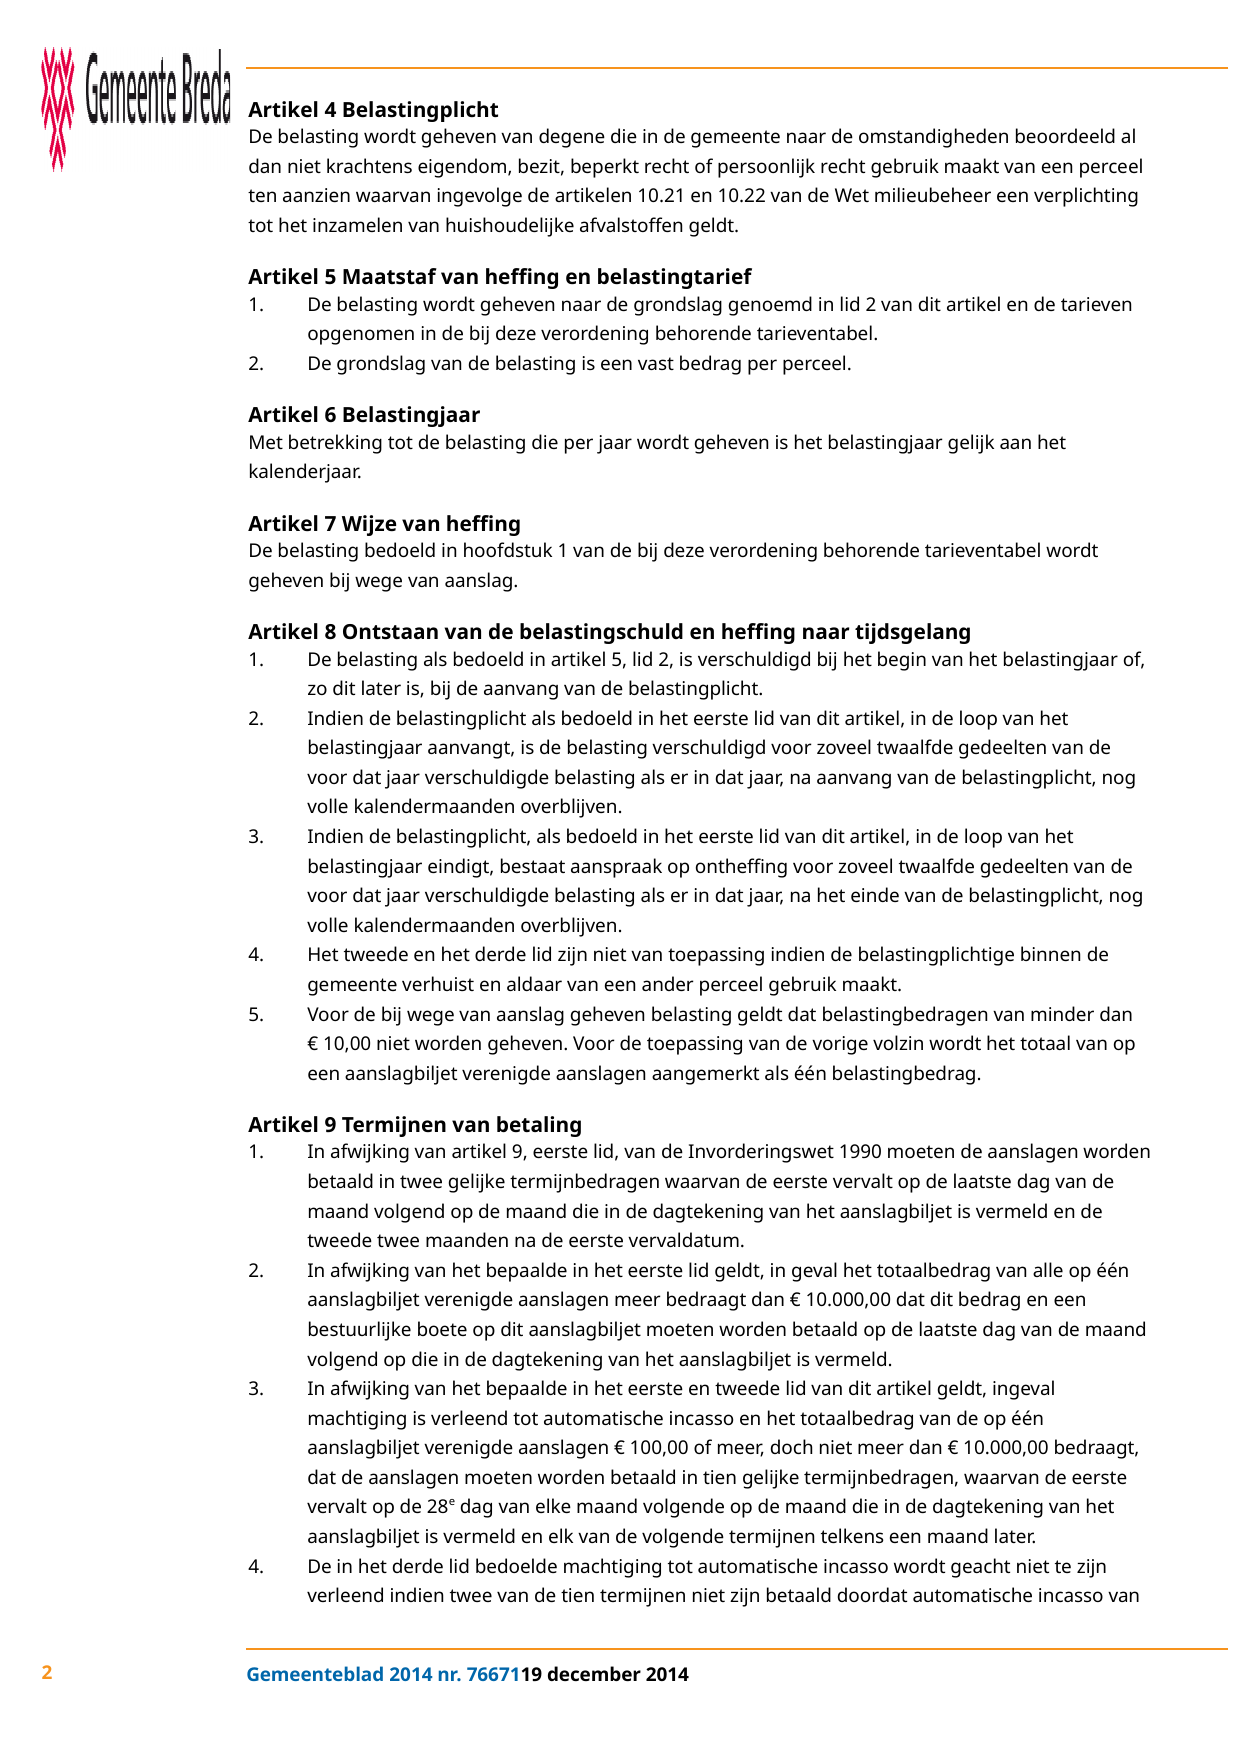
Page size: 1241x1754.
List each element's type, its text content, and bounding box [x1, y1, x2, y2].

text Artikel 6 Belastingjaar [248, 400, 1152, 429]
list De belasting wordt geheven naar de grondslag genoemd in lid 2 van dit artikel en de tarieven opgenomen in de bij deze verordening behorende tarieventabel. [248, 291, 1152, 346]
list Het tweede en het derde lid zijn niet van toepassing indien de belastingplichtige binnen de gemeente verhuist en aldaar van een ander perceel gebruik maakt. [248, 942, 1152, 997]
text Artikel 9 Termijnen van betaling [248, 1110, 1152, 1139]
text De belasting bedoeld in hoofdstuk 1 van de bij deze verordening behorende tarieventabel wordt geheven bij wege van aanslag. [248, 537, 1152, 593]
list Indien de belastingplicht, als bedoeld in het eerste lid van dit artikel, in de loop van het belastingjaar eindigt, bestaat aanspraak op ontheffing voor zoveel twaalfde gedeelten van de voor dat jaar verschuldigde belasting als er in dat jaar, na het einde van de belastingplicht, nog volle kalendermaanden overblijven. [248, 823, 1152, 938]
picture [41, 47, 231, 172]
list Voor de bij wege van aanslag geheven belasting geldt dat belastingbedragen van minder dan € 10,00 niet worden geheven. Voor de toepassing van de vorige volzin wordt het totaal van op een aanslagbiljet verenigde aanslagen aangemerkt als één belastingbedrag. [248, 1001, 1152, 1086]
text Artikel 4 Belastingplicht [248, 95, 1152, 123]
text Artikel 8 Ontstaan van de belastingschuld en heffing naar tijdsgelang [248, 617, 1152, 646]
list De grondslag van de belasting is een vast bedrag per perceel. [248, 350, 1152, 376]
list Indien de belastingplicht als bedoeld in het eerste lid van dit artikel, in de loop van het belastingjaar aanvangt, is de belasting verschuldigd voor zoveel twaalfde gedeelten van de voor dat jaar verschuldigde belasting als er in dat jaar, na aanvang van de belastingplicht, nog volle kalendermaanden overblijven. [248, 705, 1152, 819]
text De belasting wordt geheven van degene die in de gemeente naar de omstandigheden beoordeeld al dan niet krachtens eigendom, bezit, beperkt recht of persoonlijk recht gebruik maakt van een perceel ten aanzien waarvan ingevolge de artikelen 10.21 en 10.22 van de Wet milieubeheer een verplichting tot het inzamelen van huishoudelijke afvalstoffen geldt. [248, 123, 1152, 238]
text Artikel 7 Wijze van heffing [248, 509, 1152, 537]
list In afwijking van artikel 9, eerste lid, van de Invorderingswet 1990 moeten de aanslagen worden betaald in twee gelijke termijnbedragen waarvan de eerste vervalt op de laatste dag van de maand volgend op de maand die in de dagtekening van het aanslagbiljet is vermeld en de tweede twee maanden na de eerste vervaldatum. [248, 1139, 1152, 1253]
list De belasting als bedoeld in artikel 5, lid 2, is verschuldigd bij het begin van het belastingjaar of, zo dit later is, bij de aanvang van de belastingplicht. [248, 646, 1152, 701]
list In afwijking van het bepaalde in het eerste en tweede lid van dit artikel geldt, ingeval machtiging is verleend tot automatische incasso en het totaalbedrag van de op één aanslagbiljet verenigde aanslagen € 100,00 of meer, doch niet meer dan € 10.000,00 bedraagt, dat de aanslagen moeten worden betaald in tien gelijke termijnbedragen, waarvan de eerste vervalt op de 28e dag van elke maand volgende op de maand die in de dagtekening van het aanslagbiljet is vermeld en elk van de volgende termijnen telkens een maand later. [248, 1375, 1152, 1549]
text Met betrekking tot de belasting die per jaar wordt geheven is het belastingjaar gelijk aan het kalenderjaar. [248, 429, 1152, 484]
text Artikel 5 Maatstaf van heffing en belastingtarief [248, 262, 1152, 291]
list In afwijking van het bepaalde in het eerste lid geldt, in geval het totaalbedrag van alle op één aanslagbiljet verenigde aanslagen meer bedraagt dan € 10.000,00 dat dit bedrag en een bestuurlijke boete op dit aanslagbiljet moeten worden betaald op de laatste dag van de maand volgend op die in de dagtekening van het aanslagbiljet is vermeld. [248, 1257, 1152, 1372]
list De in het derde lid bedoelde machtiging tot automatische incasso wordt geacht niet te zijn verleend indien twee van de tien termijnen niet zijn betaald doordat automatische incasso van [248, 1553, 1152, 1608]
